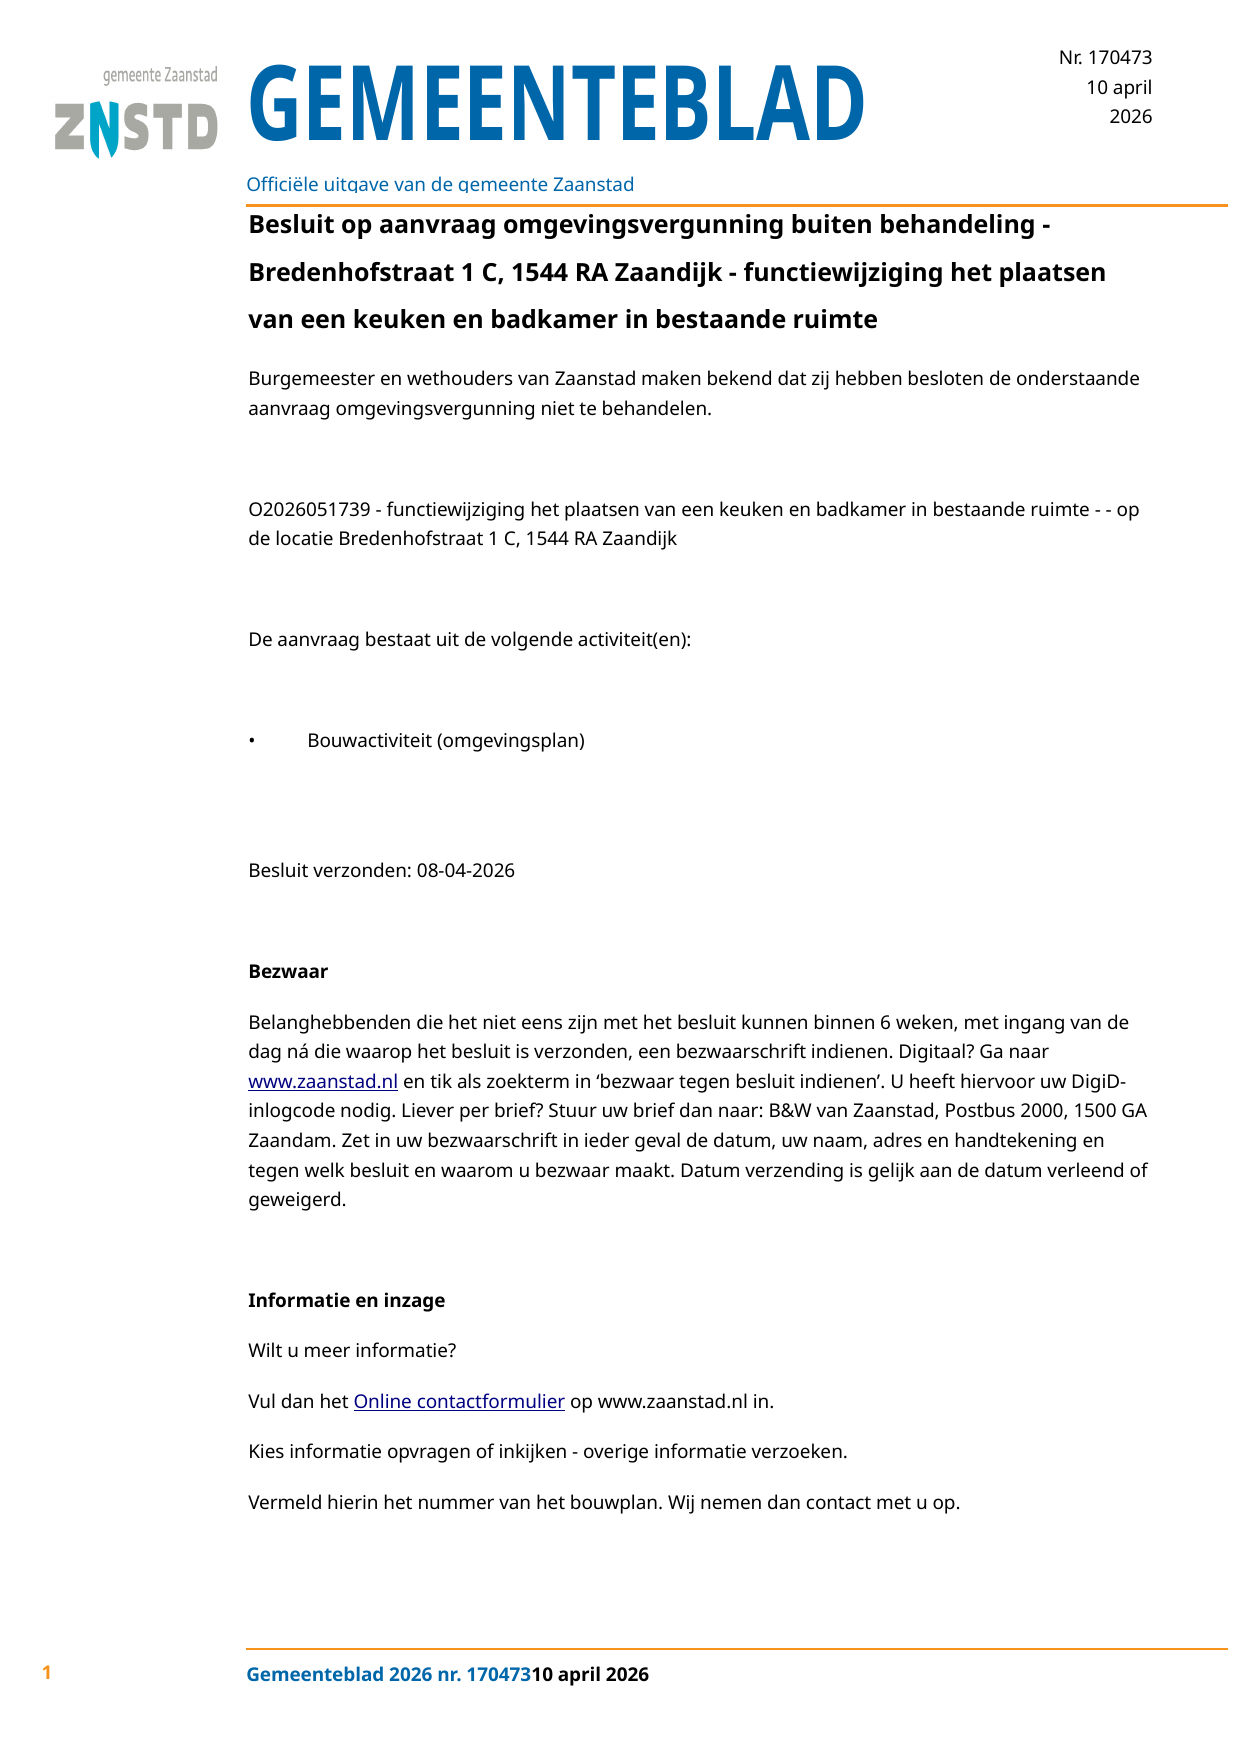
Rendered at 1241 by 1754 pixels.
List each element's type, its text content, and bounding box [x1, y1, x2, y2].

text Vermeld hierin het nummer van het bouwplan. Wij nemen dan contact met u op. [248, 1489, 1152, 1514]
text Burgemeester en wethouders van Zaanstad maken bekend dat zij hebben besloten de onderstaande aanvraag omgevingsvergunning niet te behandelen. [248, 366, 1152, 421]
text Wilt u meer informatie? [248, 1338, 1152, 1363]
text Besluit op aanvraag omgevingsvergunning buiten behandeling - Bredenhofstraat 1 C, 1544 RA Zaandijk - functiewijziging het plaatsen van een keuken en badkamer in bestaande ruimte [248, 207, 1152, 336]
text Bezwaar [248, 958, 1152, 984]
text Besluit verzonden: 08-04-2026 [248, 858, 1152, 883]
text O2026051739 - functiewijziging het plaatsen van een keuken en badkamer in bestaande ruimte - - op de locatie Bredenhofstraat 1 C, 1544 RA Zaandijk [248, 496, 1152, 551]
list Bouwactiviteit (omgevingsplan) [248, 727, 1152, 753]
picture [41, 47, 231, 172]
text Belanghebbenden die het niet eens zijn met het besluit kunnen binnen 6 weken, met ingang van de dag ná die waarop het besluit is verzonden, een bezwaarschrift indienen. Digitaal? Ga naar www.zaanstad.nl en tik als zoekterm in ‘bezwaar tegen besluit indienen’. U heeft hiervoor uw DigiD-inlogcode nodig. Liever per brief? Stuur uw brief dan naar: B&W van Zaanstad, Postbus 2000, 1500 GA Zaandam. Zet in uw bezwaarschrift in ieder geval de datum, uw naam, adres en handtekening en tegen welk besluit en waarom u bezwaar maakt. Datum verzending is gelijk aan de datum verleend of geweigerd. [248, 1009, 1152, 1212]
text De aanvraag bestaat uit de volgende activiteit(en): [248, 626, 1152, 652]
text Vul dan het Online contactformulier op www.zaanstad.nl in. [248, 1388, 1152, 1414]
text Kies informatie opvragen of inkijken - overige informatie verzoeken. [248, 1438, 1152, 1464]
text Informatie en inzage [248, 1287, 1152, 1313]
